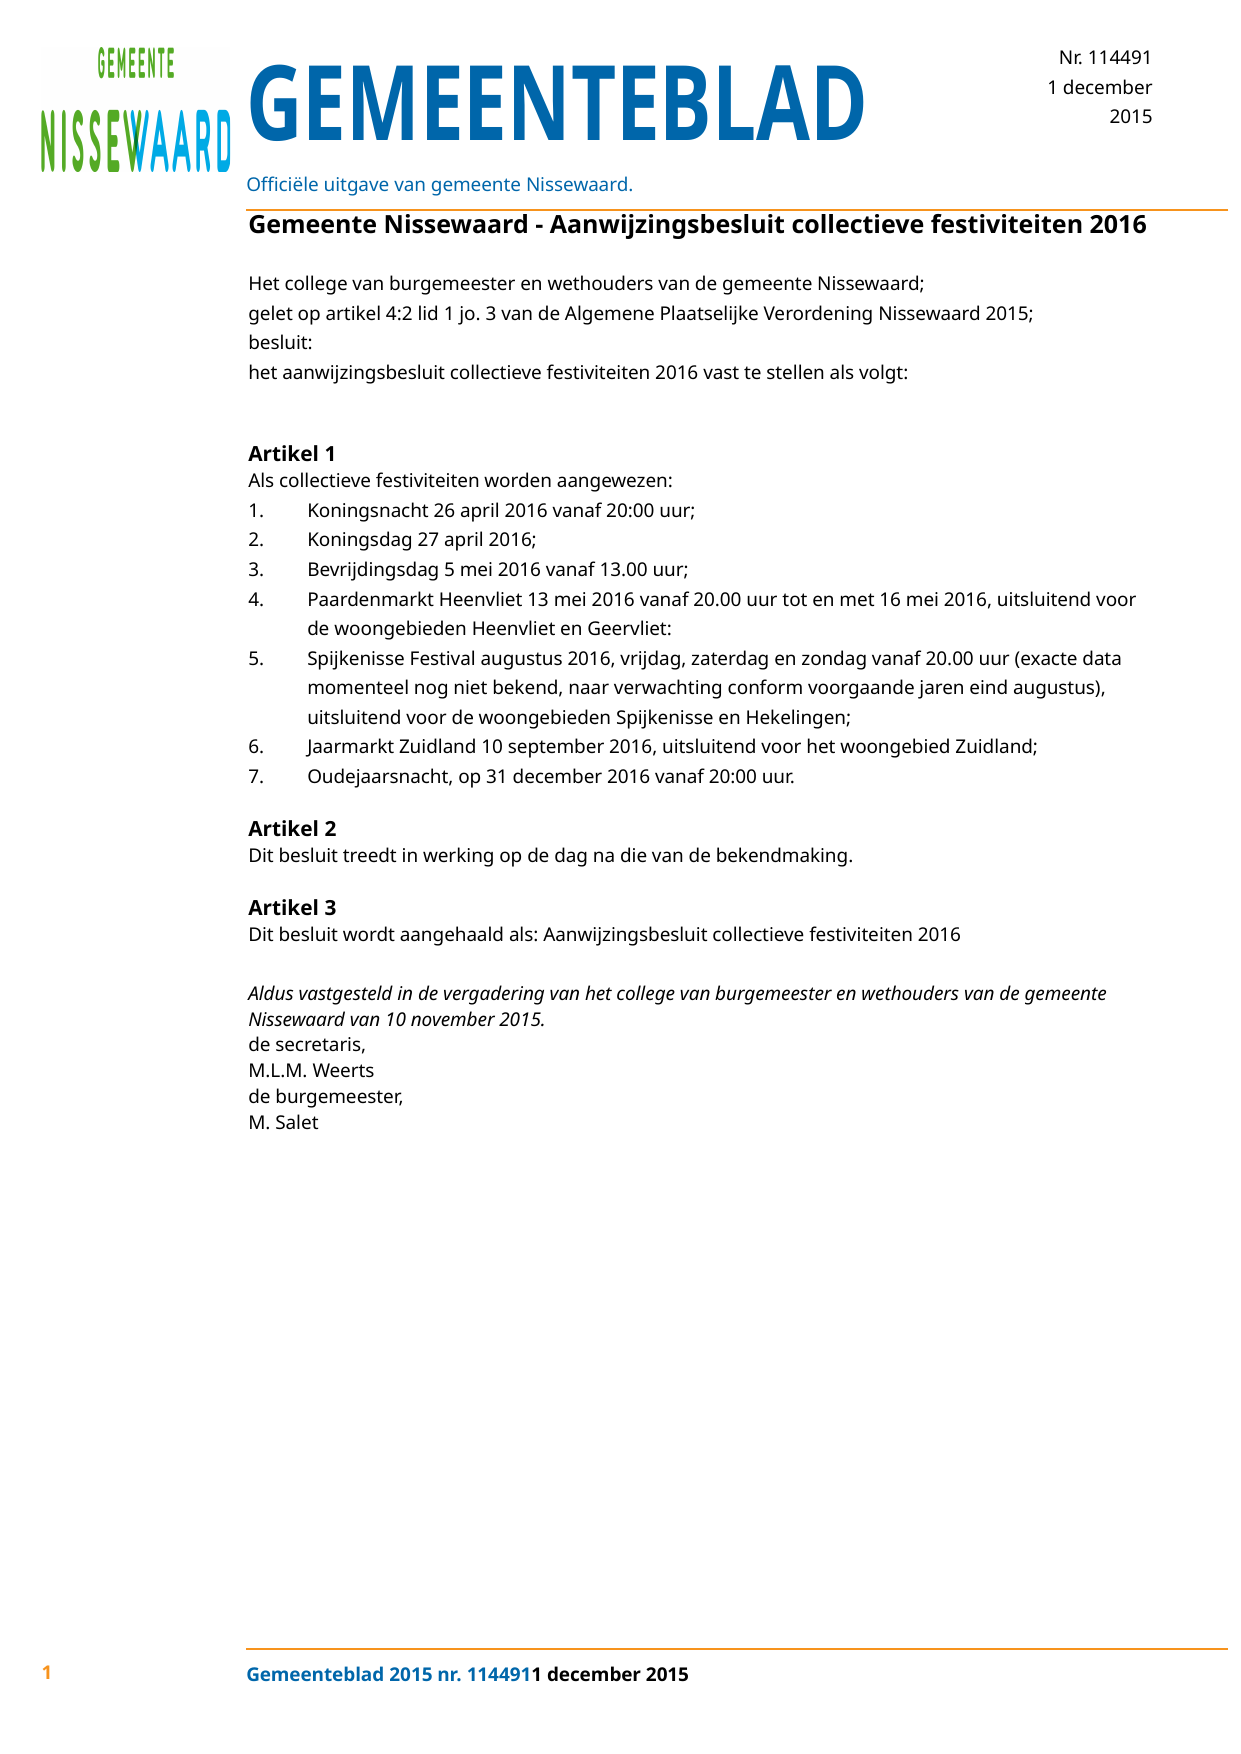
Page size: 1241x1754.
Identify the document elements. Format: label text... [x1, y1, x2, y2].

picture [176, 157, 187, 172]
text de secretaris, [248, 1032, 1152, 1057]
picture [200, 151, 206, 172]
text Artikel 2 [248, 814, 1152, 842]
list Koningsnacht 26 april 2016 vanaf 20:00 uur; [248, 497, 1152, 523]
list Oudejaarsnacht, op 31 december 2016 vanaf 20:00 uur. [248, 763, 1152, 789]
picture [41, 47, 231, 172]
text Gemeente Nissewaard - Aanwijzingsbesluit collectieve festiviteiten 2016 [248, 211, 1152, 241]
text het aanwijzingsbesluit collectieve festiviteiten 2016 vast te stellen als volgt: [248, 359, 1152, 385]
text de burgemeester, [248, 1083, 1152, 1109]
picture [154, 157, 165, 172]
text M. Salet [248, 1109, 1152, 1134]
text gelet op artikel 4:2 lid 1 jo. 3 van de Algemene Plaatselijke Verordening Nissewaard 2015; [248, 300, 1152, 326]
text Artikel 3 [248, 893, 1152, 921]
text Het college van burgemeester en wethouders van de gemeente Nissewaard; [248, 270, 1152, 296]
text Aldus vastgesteld in de vergadering van het college van burgemeester en wethouders van de gemeente Nissewaard van 10 november 2015. [248, 980, 1152, 1032]
list Bevrijdingsdag 5 mei 2016 vanaf 13.00 uur; [248, 556, 1152, 582]
text Dit besluit treedt in werking op de dag na die van de bekendmaking. [248, 842, 1152, 868]
list Spijkenisse Festival augustus 2016, vrijdag, zaterdag en zondag vanaf 20.00 uur (exacte data momenteel nog niet bekend, naar verwachting conform voorgaande jaren eind augustus), uitsluitend voor de woongebieden Spijkenisse en Hekelingen; [248, 645, 1152, 730]
list Jaarmarkt Zuidland 10 september 2016, uitsluitend voor het woongebied Zuidland; [248, 734, 1152, 759]
list Paardenmarkt Heenvliet 13 mei 2016 vanaf 20.00 uur tot en met 16 mei 2016, uitsluitend voor de woongebieden Heenvliet en Geervliet: [248, 586, 1152, 641]
picture [201, 122, 206, 138]
text Dit besluit wordt aangehaald als: Aanwijzingsbesluit collectieve festiviteiten 2016 [248, 921, 1152, 947]
text M.L.M. Weerts [248, 1057, 1152, 1083]
list Koningsdag 27 april 2016; [248, 527, 1152, 552]
picture [222, 122, 227, 160]
text Artikel 1 [248, 439, 1152, 467]
text besluit: [248, 329, 1152, 355]
text Als collectieve festiviteiten worden aangewezen: [248, 467, 1152, 493]
